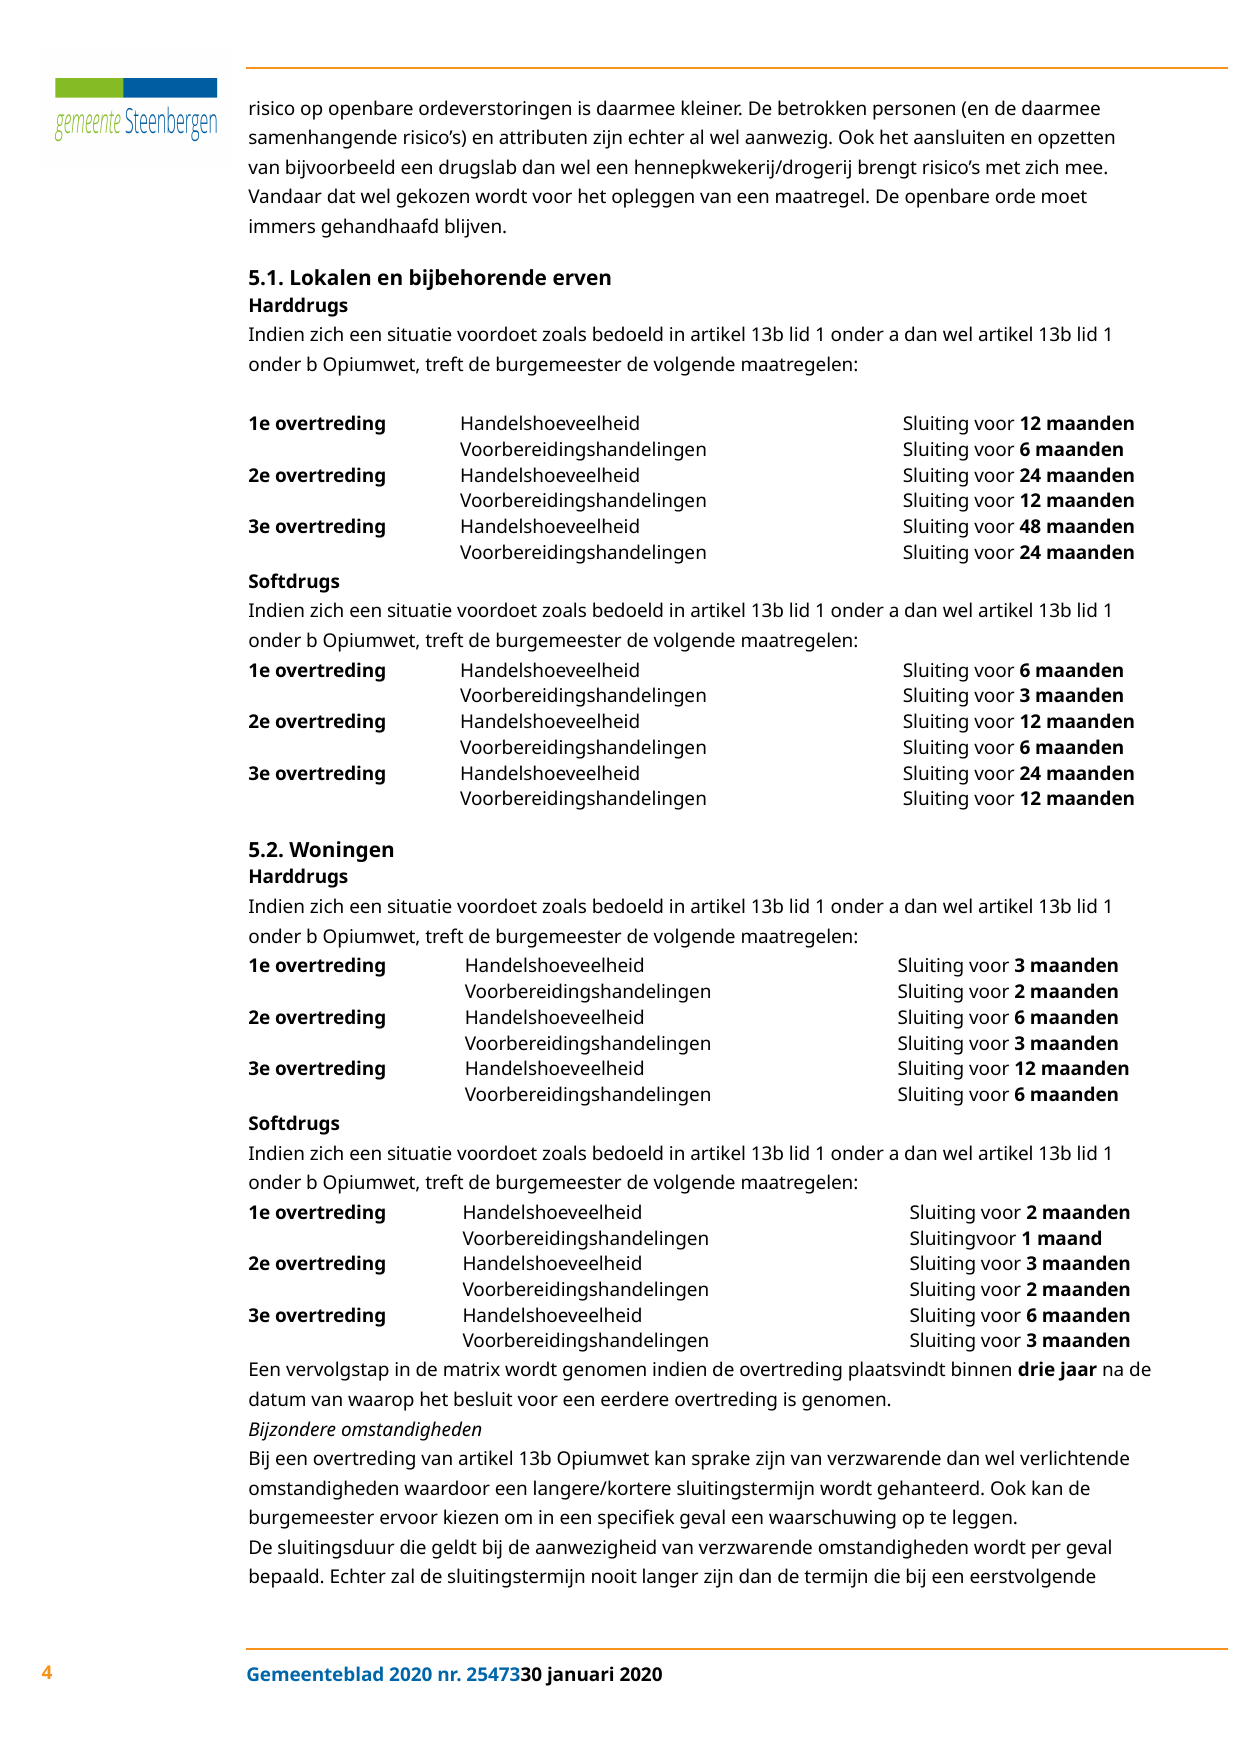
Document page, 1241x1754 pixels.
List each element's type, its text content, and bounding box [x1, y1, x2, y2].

table_cell [248, 1328, 462, 1353]
table_header 1e overtreding [248, 410, 460, 436]
table_cell Handelshoeveelheid [462, 1302, 909, 1328]
table_cell Sluitingvoor 1 maand [909, 1225, 1152, 1251]
table_header Handelshoeveelheid [460, 410, 903, 436]
table_cell Voorbereidingshandelingen [465, 1030, 897, 1056]
table_cell Sluiting voor 12 maanden [903, 488, 1152, 513]
table_cell Sluiting voor 6 maanden [903, 436, 1152, 462]
table_header Sluiting voor 3 maanden [898, 953, 1152, 978]
text Indien zich een situatie voordoet zoals bedoeld in artikel 13b lid 1 onder a dan wel artikel 13b lid 1 onder b Opiumwet, treft de burgemeester de volgende maatregelen: [248, 322, 1152, 377]
table_cell 2e overtreding [248, 1004, 464, 1030]
table_cell [248, 734, 460, 760]
table_header Sluiting voor 12 maanden [903, 410, 1152, 436]
text Bij een overtreding van artikel 13b Opiumwet kan sprake zijn van verzwarende dan wel verlichtende omstandigheden waardoor een langere/kortere sluitingstermijn wordt gehanteerd. Ook kan de burgemeester ervoor kiezen om in een specifiek geval een waarschuwing op te leggen. [248, 1445, 1152, 1530]
text 5.2. Woningen [248, 835, 1152, 864]
text risico op openbare ordeverstoringen is daarmee kleiner. De betrokken personen (en de daarmee samenhangende risico’s) en attributen zijn echter al wel aanwezig. Ook het aansluiten en opzetten van bijvoorbeeld een drugslab dan wel een hennepkwekerij/drogerij brengt risico’s met zich mee. Vandaar dat wel gekozen wordt voor het opleggen van een maatregel. De openbare orde moet immers gehandhaafd blijven. [248, 95, 1152, 239]
table_cell Sluiting voor 48 maanden [903, 513, 1152, 539]
table_cell 3e overtreding [248, 513, 460, 539]
text Harddrugs [248, 864, 1152, 889]
table_cell Sluiting voor 2 maanden [909, 1276, 1152, 1302]
table_cell Handelshoeveelheid [462, 1251, 909, 1276]
table_cell 2e overtreding [248, 1251, 462, 1276]
table_cell Voorbereidingshandelingen [462, 1276, 909, 1302]
table_cell Handelshoeveelheid [460, 760, 903, 786]
table_cell Voorbereidingshandelingen [462, 1328, 909, 1353]
table_cell 2e overtreding [248, 462, 460, 488]
table_cell Sluiting voor 24 maanden [903, 539, 1152, 565]
table_cell Handelshoeveelheid [460, 708, 903, 734]
table_header Sluiting voor 2 maanden [909, 1199, 1152, 1225]
table_cell Voorbereidingshandelingen [460, 539, 903, 565]
table_cell Voorbereidingshandelingen [460, 436, 903, 462]
text Harddrugs [248, 292, 1152, 318]
text De sluitingsduur die geldt bij de aanwezigheid van verzwarende omstandigheden wordt per geval bepaald. Echter zal de sluitingstermijn nooit langer zijn dan de termijn die bij een eerstvolgende [248, 1534, 1152, 1589]
table_cell Sluiting voor 6 maanden [903, 734, 1152, 760]
table_cell Sluiting voor 6 maanden [898, 1081, 1152, 1107]
table_cell Voorbereidingshandelingen [460, 683, 903, 708]
table_header Sluiting voor 6 maanden [903, 657, 1152, 683]
table_cell [248, 1081, 464, 1107]
table_cell Handelshoeveelheid [465, 1004, 897, 1030]
text Bijzondere omstandigheden [248, 1416, 1152, 1442]
table_cell [248, 1276, 462, 1302]
text Indien zich een situatie voordoet zoals bedoeld in artikel 13b lid 1 onder a dan wel artikel 13b lid 1 onder b Opiumwet, treft de burgemeester de volgende maatregelen: [248, 893, 1152, 949]
table_cell Voorbereidingshandelingen [462, 1225, 909, 1251]
text 5.1. Lokalen en bijbehorende erven [248, 263, 1152, 292]
table_cell Sluiting voor 3 maanden [898, 1030, 1152, 1056]
text Indien zich een situatie voordoet zoals bedoeld in artikel 13b lid 1 onder a dan wel artikel 13b lid 1 onder b Opiumwet, treft de burgemeester de volgende maatregelen: [248, 598, 1152, 653]
table_cell 3e overtreding [248, 1302, 462, 1328]
table_cell Sluiting voor 6 maanden [909, 1302, 1152, 1328]
table_cell Sluiting voor 24 maanden [903, 462, 1152, 488]
table_cell [248, 683, 460, 708]
table_cell [248, 436, 460, 462]
table_cell Sluiting voor 3 maanden [909, 1328, 1152, 1353]
table_cell Sluiting voor 6 maanden [898, 1004, 1152, 1030]
table_cell [248, 786, 460, 811]
table_cell [248, 978, 464, 1004]
table_cell [248, 1030, 464, 1056]
table_cell [248, 539, 460, 565]
table_cell Sluiting voor 12 maanden [903, 708, 1152, 734]
text Indien zich een situatie voordoet zoals bedoeld in artikel 13b lid 1 onder a dan wel artikel 13b lid 1 onder b Opiumwet, treft de burgemeester de volgende maatregelen: [248, 1140, 1152, 1195]
table_cell Handelshoeveelheid [465, 1056, 897, 1081]
table_header Handelshoeveelheid [462, 1199, 909, 1225]
table_cell Sluiting voor 12 maanden [903, 786, 1152, 811]
table_cell Sluiting voor 3 maanden [909, 1251, 1152, 1276]
table_cell Voorbereidingshandelingen [460, 734, 903, 760]
table_cell 3e overtreding [248, 1056, 464, 1081]
table_cell [248, 1225, 462, 1251]
table_cell Sluiting voor 2 maanden [898, 978, 1152, 1004]
table_cell Handelshoeveelheid [460, 462, 903, 488]
table_cell 2e overtreding [248, 708, 460, 734]
table_header 1e overtreding [248, 953, 464, 978]
picture [41, 47, 231, 172]
table_cell Handelshoeveelheid [460, 513, 903, 539]
table_cell Sluiting voor 12 maanden [898, 1056, 1152, 1081]
table_header 1e overtreding [248, 657, 460, 683]
table_cell Voorbereidingshandelingen [465, 978, 897, 1004]
table_cell Voorbereidingshandelingen [465, 1081, 897, 1107]
table_header Handelshoeveelheid [465, 953, 897, 978]
table_cell Voorbereidingshandelingen [460, 488, 903, 513]
table_cell Sluiting voor 3 maanden [903, 683, 1152, 708]
table_header Handelshoeveelheid [460, 657, 903, 683]
table_cell [248, 488, 460, 513]
table_cell Voorbereidingshandelingen [460, 786, 903, 811]
table_cell Sluiting voor 24 maanden [903, 760, 1152, 786]
text Softdrugs [248, 568, 1152, 594]
text Een vervolgstap in de matrix wordt genomen indien de overtreding plaatsvindt binnen drie jaar na de datum van waarop het besluit voor een eerdere overtreding is genomen. [248, 1357, 1152, 1412]
table_header 1e overtreding [248, 1199, 462, 1225]
text Softdrugs [248, 1110, 1152, 1136]
table_cell 3e overtreding [248, 760, 460, 786]
